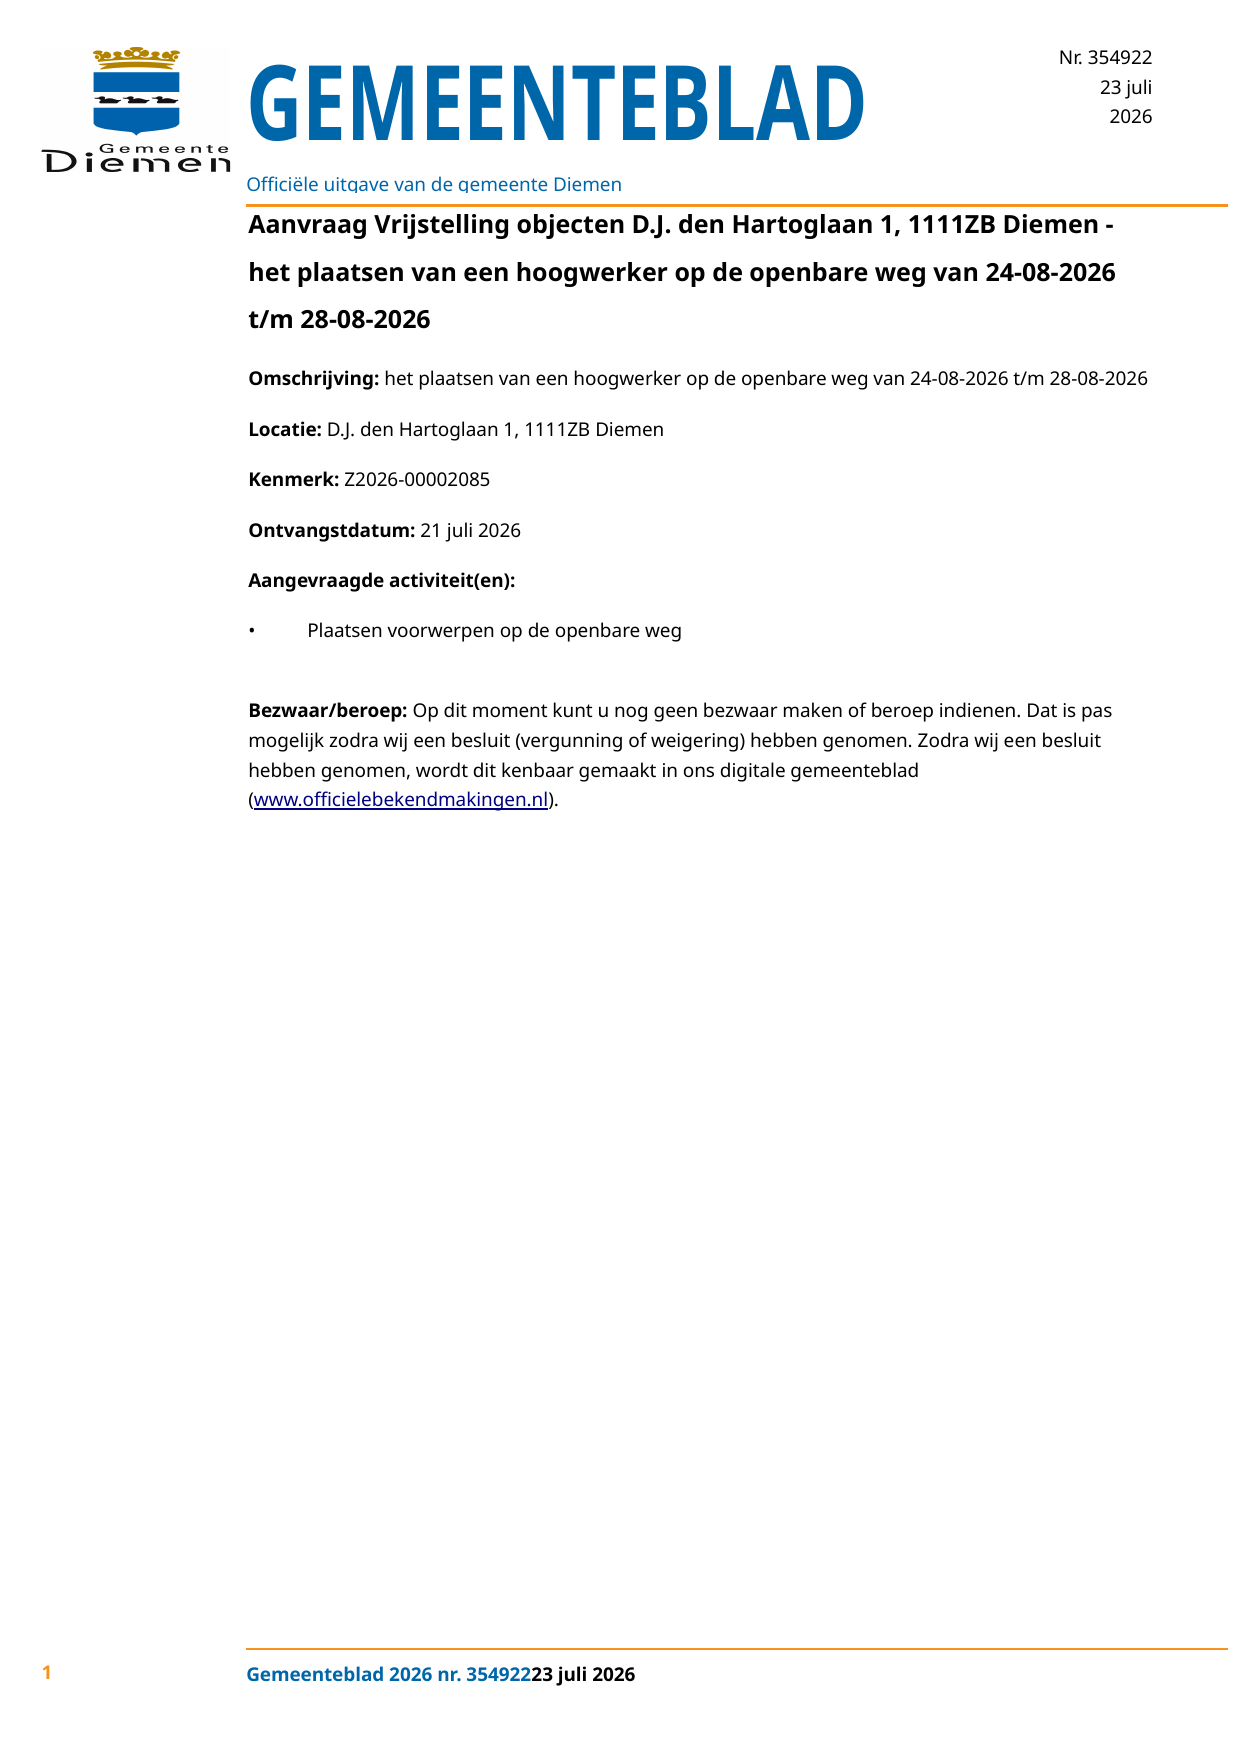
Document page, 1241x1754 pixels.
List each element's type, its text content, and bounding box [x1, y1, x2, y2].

list Plaatsen voorwerpen op de openbare weg [248, 618, 1152, 643]
text Aanvraag Vrijstelling objecten D.J. den Hartoglaan 1, 1111ZB Diemen - het plaatsen van een hoogwerker op de openbare weg van 24-08-2026 t/m 28-08-2026 [248, 207, 1152, 336]
text Aangevraagde activiteit(en): [248, 567, 1152, 593]
picture [41, 47, 231, 172]
text Bezwaar/beroep: Op dit moment kunt u nog geen bezwaar maken of beroep indienen. Dat is pas mogelijk zodra wij een besluit (vergunning of weigering) hebben genomen. Zodra wij een besluit hebben genomen, wordt dit kenbaar gemaakt in ons digitale gemeenteblad (www.officielebekendmakingen.nl). [248, 698, 1152, 812]
text Ontvangstdatum: 21 juli 2026 [248, 517, 1152, 542]
text Kenmerk: Z2026-00002085 [248, 466, 1152, 492]
text Locatie: D.J. den Hartoglaan 1, 1111ZB Diemen [248, 416, 1152, 442]
text Omschrijving: het plaatsen van een hoogwerker op de openbare weg van 24-08-2026 t/m 28-08-2026 [248, 366, 1152, 391]
